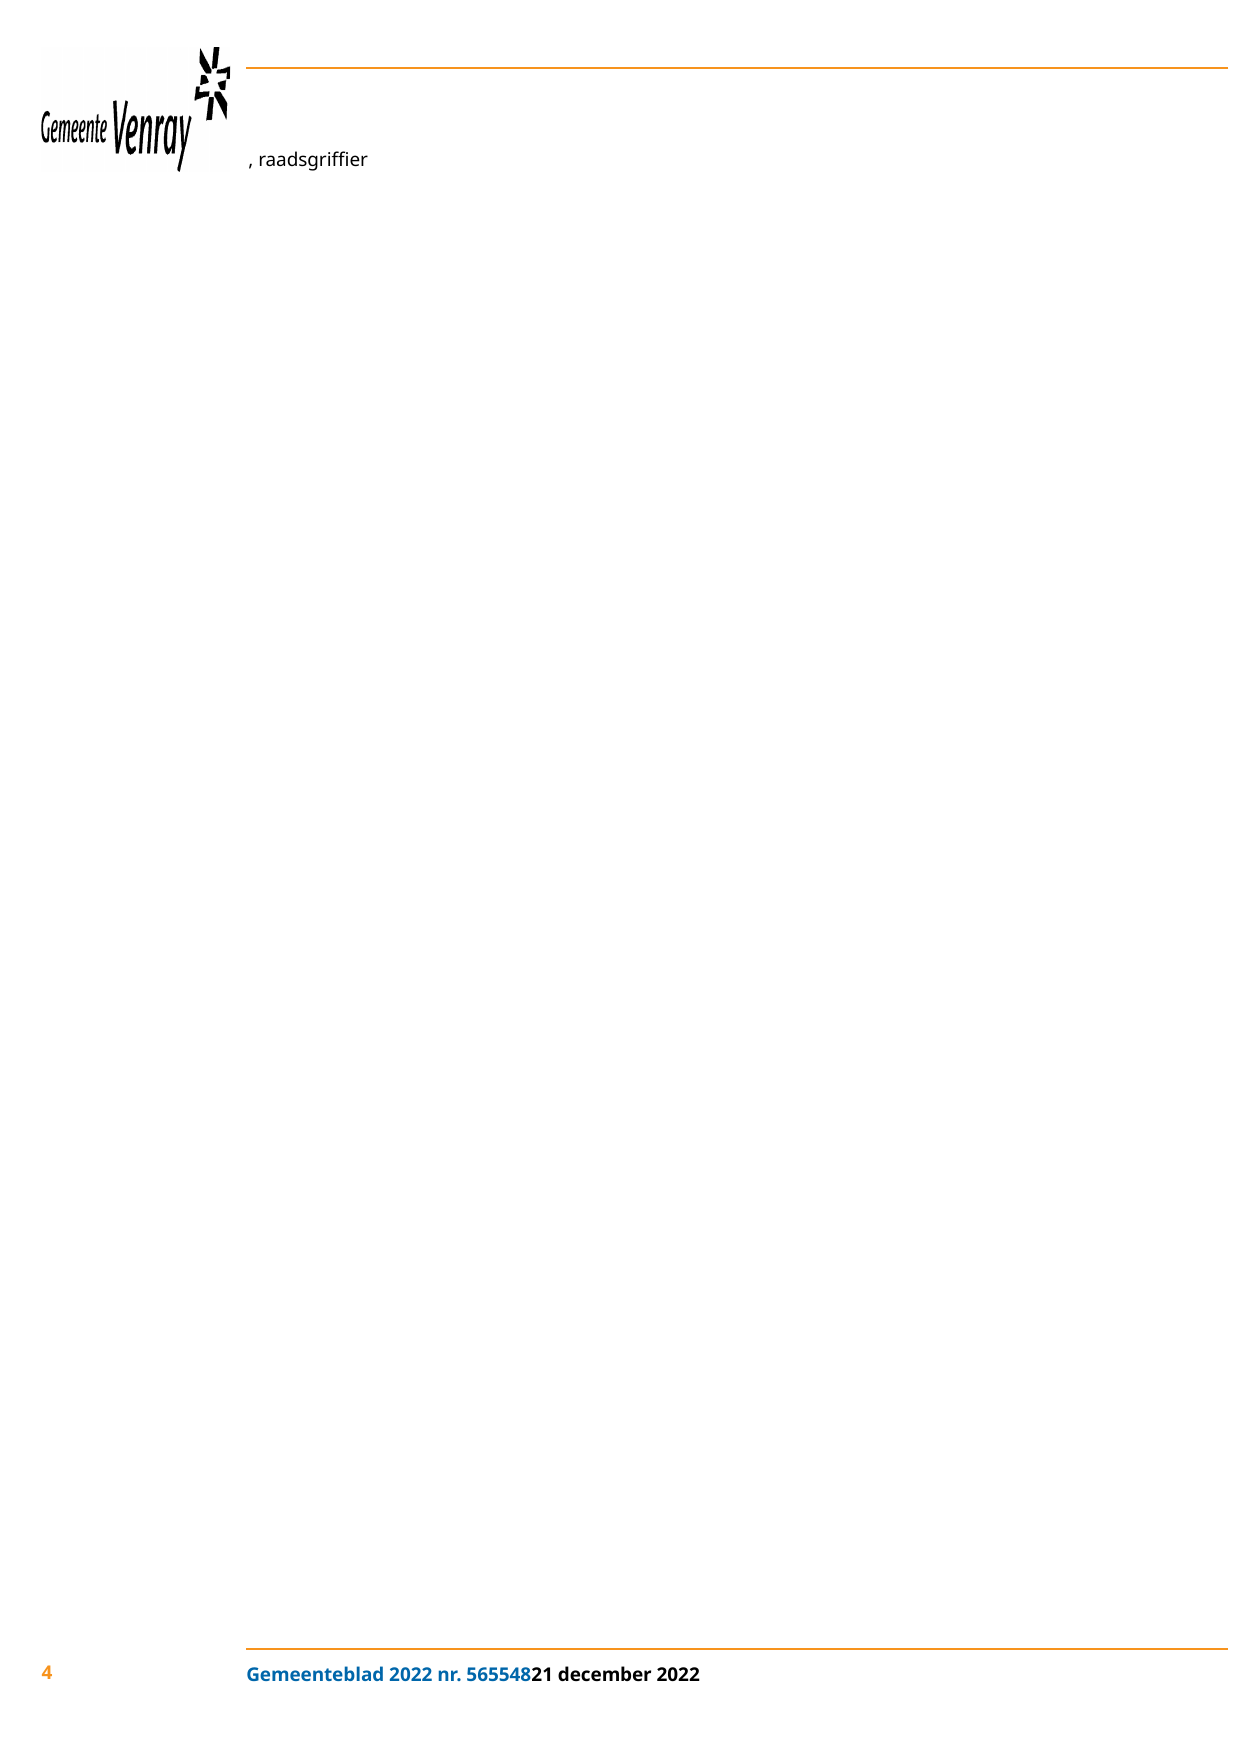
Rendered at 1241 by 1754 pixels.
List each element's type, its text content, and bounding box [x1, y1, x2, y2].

picture [41, 47, 231, 172]
text , raadsgriffier [248, 146, 1152, 172]
